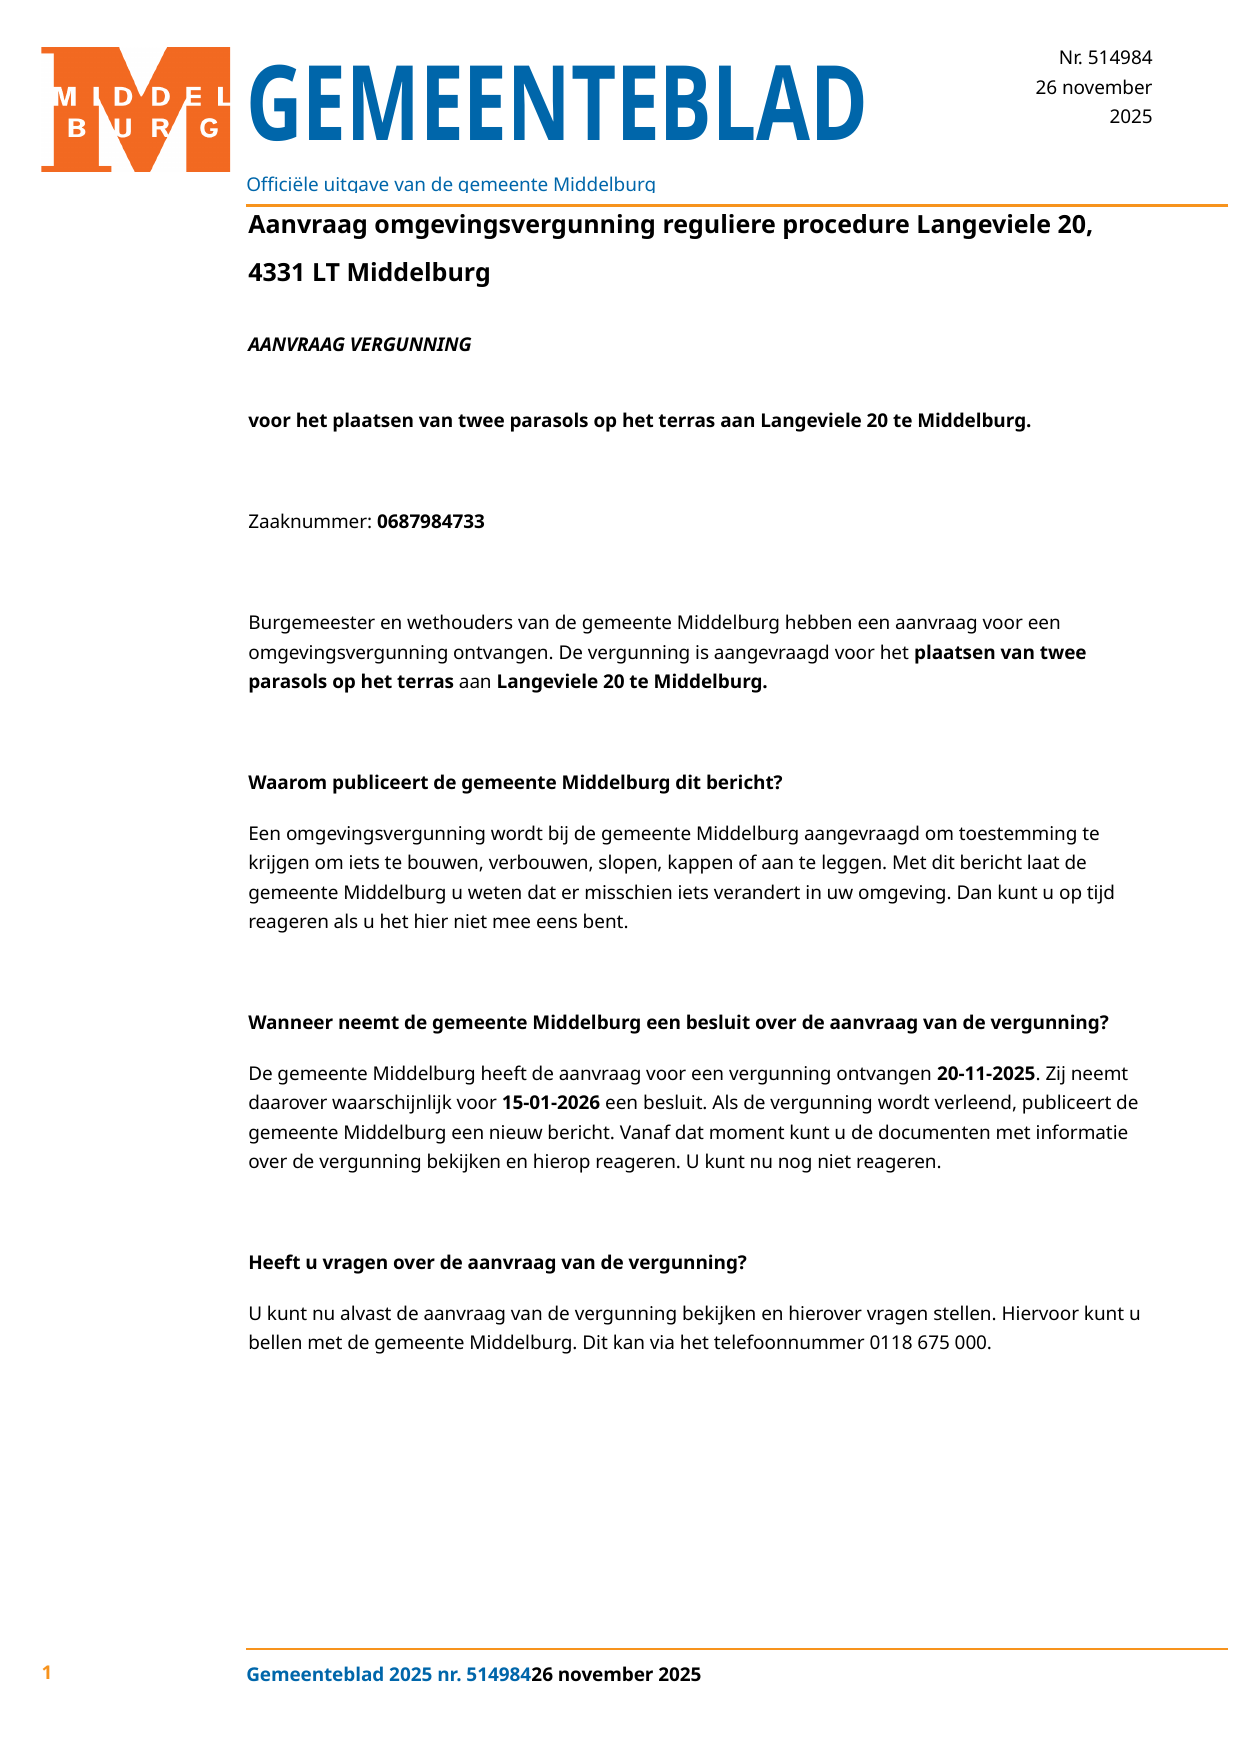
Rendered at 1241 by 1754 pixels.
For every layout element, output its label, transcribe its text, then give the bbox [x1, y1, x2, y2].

text Wanneer neemt de gemeente Middelburg een besluit over de aanvraag van de vergunning? [248, 1009, 1152, 1035]
text U kunt nu alvast de aanvraag van de vergunning bekijken en hierover vragen stellen. Hiervoor kunt u bellen met de gemeente Middelburg. Dit kan via het telefoonnummer 0118 675 000. [248, 1300, 1152, 1355]
text Een omgevingsvergunning wordt bij de gemeente Middelburg aangevraagd om toestemming te krijgen om iets te bouwen, verbouwen, slopen, kappen of aan te leggen. Met dit bericht laat de gemeente Middelburg u weten dat er misschien iets verandert in uw omgeving. Dan kunt u op tijd reageren als u het hier niet mee eens bent. [248, 820, 1152, 934]
text Heeft u vragen over de aanvraag van de vergunning? [248, 1249, 1152, 1275]
picture [41, 47, 231, 172]
text Waarom publiceert de gemeente Middelburg dit bericht? [248, 769, 1152, 795]
text De gemeente Middelburg heeft de aanvraag voor een vergunning ontvangen 20-11-2025. Zij neemt daarover waarschijnlijk voor 15-01-2026 een besluit. Als de vergunning wordt verleend, publiceert de gemeente Middelburg een nieuw bericht. Vanaf dat moment kunt u de documenten met informatie over de vergunning bekijken en hierop reageren. U kunt nu nog niet reageren. [248, 1060, 1152, 1174]
text Aanvraag omgevingsvergunning reguliere procedure Langeviele 20, 4331 LT Middelburg [248, 207, 1152, 288]
text Zaaknummer: 0687984733 [248, 508, 1152, 534]
text voor het plaatsen van twee parasols op het terras aan Langeviele 20 te Middelburg. [248, 408, 1152, 433]
text Burgemeester en wethouders van de gemeente Middelburg hebben een aanvraag voor een omgevingsvergunning ontvangen. De vergunning is aangevraagd voor het plaatsen van twee parasols op het terras aan Langeviele 20 te Middelburg. [248, 609, 1152, 694]
text AANVRAAG VERGUNNING [248, 331, 1152, 357]
